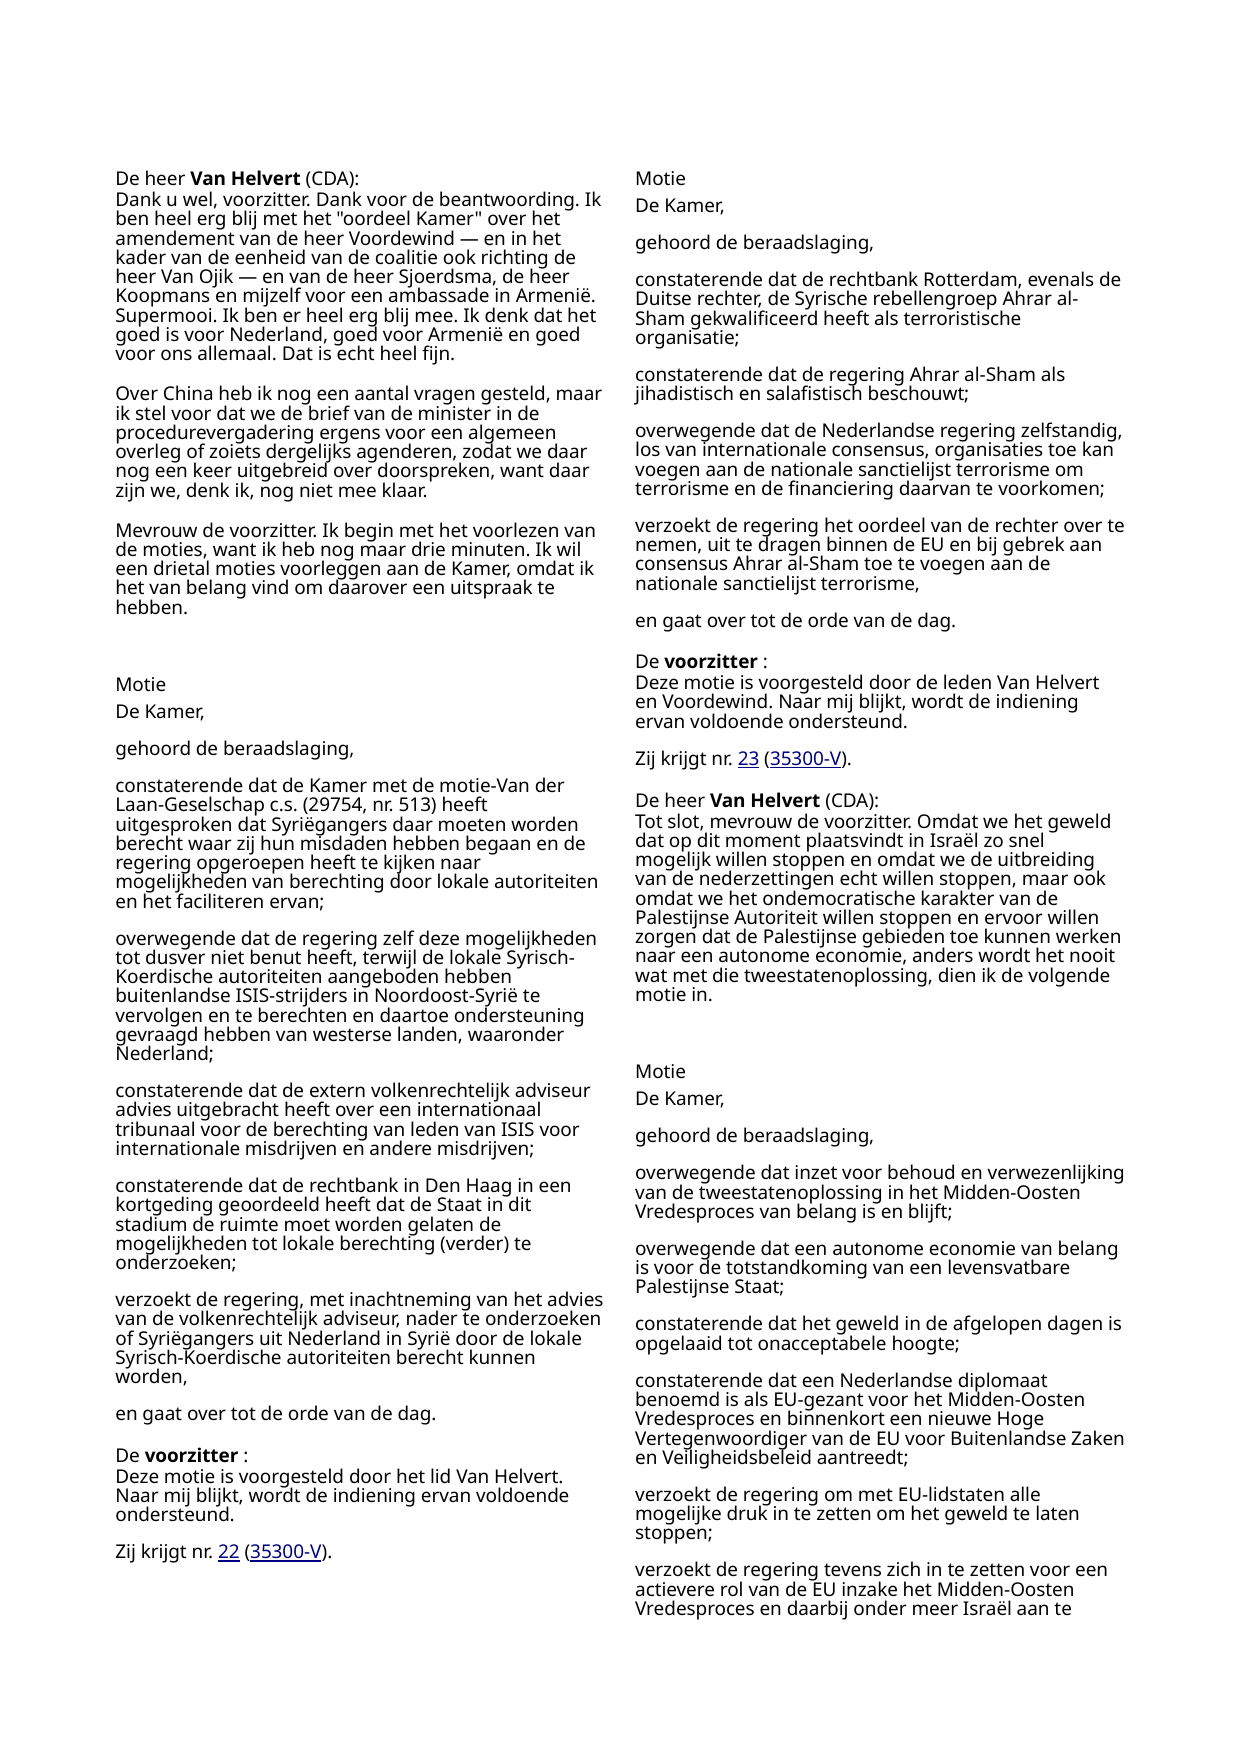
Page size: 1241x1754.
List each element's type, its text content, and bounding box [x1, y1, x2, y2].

text overwegende dat de regering zelf deze mogelijkheden tot dusver niet benut heeft, terwijl de lokale Syrisch-Koerdische autoriteiten aangeboden hebben buitenlandse ISIS-strijders in Noordoost-Syrië te vervolgen en te berechten en daartoe ondersteuning gevraagd hebben van westerse landen, waaronder Nederland; [115, 929, 605, 1064]
text constaterende dat de Kamer met de motie-Van der Laan-Geselschap c.s. (29754, nr. 513) heeft uitgesproken dat Syriëgangers daar moeten worden berecht waar zij hun misdaden hebben begaan en de regering opgeroepen heeft te kijken naar mogelijkheden van berechting door lokale autoriteiten en het faciliteren ervan; [115, 777, 605, 912]
text verzoekt de regering het oordeel van de rechter over te nemen, uit te dragen binnen de EU en bij gebrek aan consensus Ahrar al-Sham toe te voegen aan de nationale sanctielijst terrorisme, [635, 517, 1125, 594]
text Deze motie is voorgesteld door het lid Van Helvert. Naar mij blijkt, wordt de indiening ervan voldoende ondersteund. [115, 1468, 605, 1526]
text constaterende dat het geweld in de afgelopen dagen is opgelaaid tot onacceptabele hoogte; [635, 1315, 1125, 1354]
text Motie [635, 165, 1125, 191]
text verzoekt de regering om met EU-lidstaten alle mogelijke druk in te zetten om het geweld te laten stoppen; [635, 1486, 1125, 1543]
text Zij krijgt nr. 23 (35300-V). [635, 750, 1125, 769]
text verzoekt de regering tevens zich in te zetten voor een actievere rol van de EU inzake het Midden-Oosten Vredesproces en daarbij onder meer Israël aan te [635, 1561, 1125, 1619]
text overwegende dat inzet voor behoud en verwezenlijking van de tweestatenoplossing in het Midden-Oosten Vredesproces van belang is en blijft; [635, 1164, 1125, 1222]
text De Kamer, [115, 703, 605, 722]
text De voorzitter : [115, 1442, 605, 1468]
text en gaat over tot de orde van de dag. [635, 612, 1125, 631]
text De Kamer, [635, 1090, 1125, 1110]
text constaterende dat de extern volkenrechtelijk adviseur advies uitgebracht heeft over een internationaal tribunaal voor de berechting van leden van ISIS voor internationale misdrijven en andere misdrijven; [115, 1082, 605, 1159]
text verzoekt de regering, met inachtneming van het advies van de volkenrechtelijk adviseur, nader te onderzoeken of Syriëgangers uit Nederland in Syrië door de lokale Syrisch-Koerdische autoriteiten berecht kunnen worden, [115, 1291, 605, 1387]
text De voorzitter : [635, 648, 1125, 674]
text gehoord de beraadslaging, [115, 740, 605, 759]
text en gaat over tot de orde van de dag. [115, 1405, 605, 1424]
text Motie [635, 1059, 1125, 1084]
text Mevrouw de voorzitter. Ik begin met het voorlezen van de moties, want ik heb nog maar drie minuten. Ik wil een drietal moties voorleggen aan de Kamer, omdat ik het van belang vind om daarover een uitspraak te hebben. [115, 522, 605, 618]
text Tot slot, mevrouw de voorzitter. Omdat we het geweld dat op dit moment plaatsvindt in Israël zo snel mogelijk willen stoppen en omdat we de uitbreiding van de nederzettingen echt willen stoppen, maar ook omdat we het ondemocratische karakter van de Palestijnse Autoriteit willen stoppen en ervoor willen zorgen dat de Palestijnse gebieden toe kunnen werken naar een autonome economie, anders wordt het nooit wat met die tweestatenoplossing, dien ik de volgende motie in. [635, 813, 1125, 1005]
text gehoord de beraadslaging, [635, 1127, 1125, 1147]
text De heer Van Helvert (CDA): [635, 787, 1125, 813]
text Over China heb ik nog een aantal vragen gesteld, maar ik stel voor dat we de brief van de minister in de procedurevergadering ergens voor een algemeen overleg of zoiets dergelijks agenderen, zodat we daar nog een keer uitgebreid over doorspreken, want daar zijn we, denk ik, nog niet mee klaar. [115, 385, 605, 501]
text constaterende dat de rechtbank in Den Haag in een kortgeding geoordeeld heeft dat de Staat in dit stadium de ruimte moet worden gelaten de mogelijkheden tot lokale berechting (verder) te onderzoeken; [115, 1177, 605, 1273]
text gehoord de beraadslaging, [635, 234, 1125, 253]
text Deze motie is voorgesteld door de leden Van Helvert en Voordewind. Naar mij blijkt, wordt de indiening ervan voldoende ondersteund. [635, 674, 1125, 732]
text overwegende dat de Nederlandse regering zelfstandig, los van internationale consensus, organisaties toe kan voegen aan de nationale sanctielijst terrorisme om terrorisme en de financiering daarvan te voorkomen; [635, 422, 1125, 499]
text Dank u wel, voorzitter. Dank voor de beantwoording. Ik ben heel erg blij met het "oordeel Kamer" over het amendement van de heer Voordewind — en in het kader van de eenheid van de coalitie ook richting de heer Van Ojik — en van de heer Sjoerdsma, de heer Koopmans en mijzelf voor een ambassade in Armenië. Supermooi. Ik ben er heel erg blij mee. Ik denk dat het goed is voor Nederland, goed voor Armenië en goed voor ons allemaal. Dat is echt heel fijn. [115, 191, 605, 364]
text overwegende dat een autonome economie van belang is voor de totstandkoming van een levensvatbare Palestijnse Staat; [635, 1240, 1125, 1298]
text constaterende dat de regering Ahrar al-Sham als jihadistisch en salafistisch beschouwt; [635, 366, 1125, 404]
text Motie [115, 671, 605, 697]
text Zij krijgt nr. 22 (35300-V). [115, 1543, 605, 1563]
text constaterende dat een Nederlandse diplomaat benoemd is als EU-gezant voor het Midden-Oosten Vredesproces en binnenkort een nieuwe Hoge Vertegenwoordiger van de EU voor Buitenlandse Zaken en Veiligheidsbeleid aantreedt; [635, 1372, 1125, 1468]
text De Kamer, [635, 197, 1125, 216]
text constaterende dat de rechtbank Rotterdam, evenals de Duitse rechter, de Syrische rebellengroep Ahrar al-Sham gekwalificeerd heeft als terroristische organisatie; [635, 271, 1125, 348]
text De heer Van Helvert (CDA): [115, 165, 605, 191]
